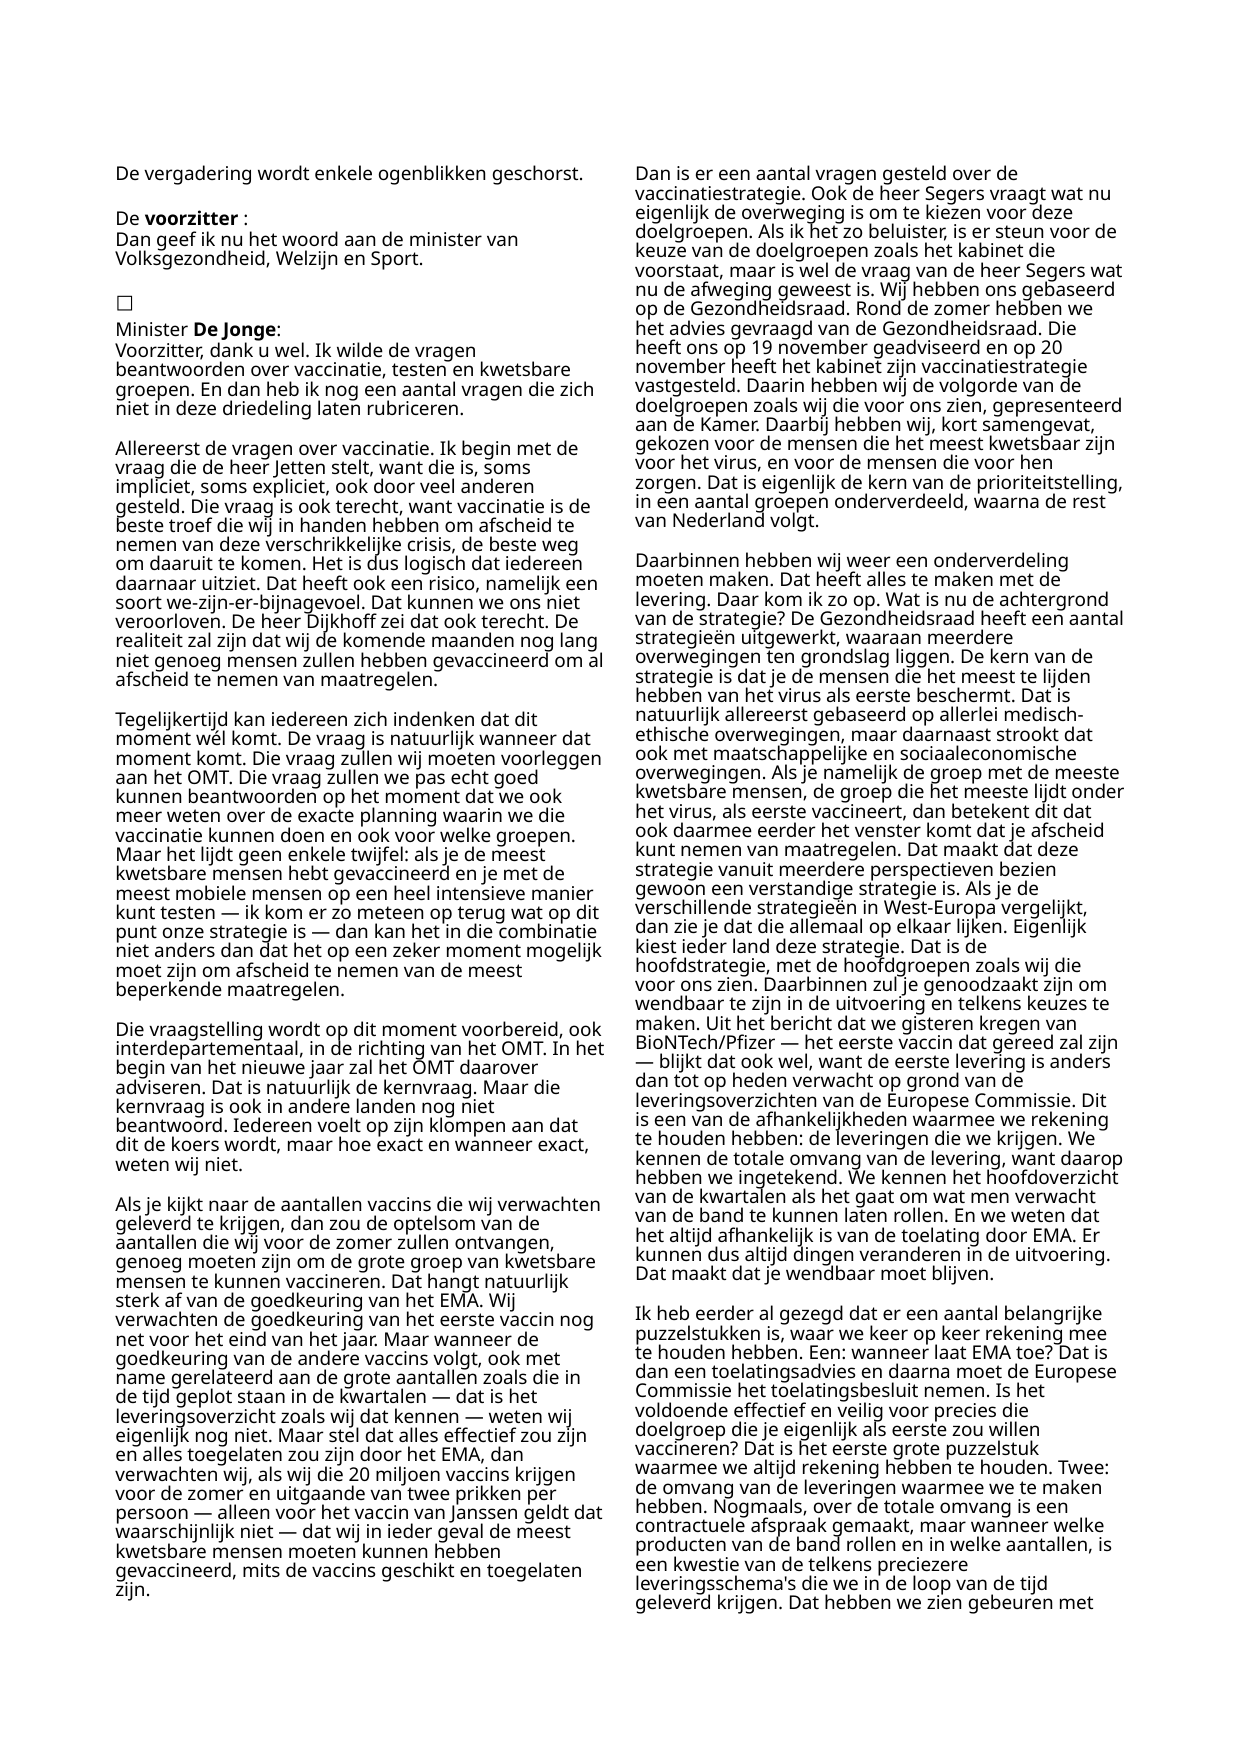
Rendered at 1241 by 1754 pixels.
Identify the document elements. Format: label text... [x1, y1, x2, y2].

text Minister De Jonge: [115, 316, 605, 342]
text Dan geef ik nu het woord aan de minister van Volksgezondheid, Welzijn en Sport. [115, 231, 605, 270]
text Voorzitter, dank u wel. Ik wilde de vragen beantwoorden over vaccinatie, testen en kwetsbare groepen. En dan heb ik nog een aantal vragen die zich niet in deze driedeling laten rubriceren. [115, 342, 605, 419]
text ⬜ [115, 291, 605, 316]
text Die vraagstelling wordt op dit moment voorbereid, ook interdepartementaal, in de richting van het OMT. In het begin van het nieuwe jaar zal het OMT daarover adviseren. Dat is natuurlijk de kernvraag. Maar die kernvraag is ook in andere landen nog niet beantwoord. Iedereen voelt op zijn klompen aan dat dit de koers wordt, maar hoe exact en wanneer exact, weten wij niet. [115, 1021, 605, 1175]
text De voorzitter : [115, 205, 605, 231]
text Tegelijkertijd kan iedereen zich indenken dat dit moment wél komt. De vraag is natuurlijk wanneer dat moment komt. Die vraag zullen wij moeten voorleggen aan het OMT. Die vraag zullen we pas echt goed kunnen beantwoorden op het moment dat we ook meer weten over de exacte planning waarin we die vaccinatie kunnen doen en ook voor welke groepen. Maar het lijdt geen enkele twijfel: als je de meest kwetsbare mensen hebt gevaccineerd en je met de meest mobiele mensen op een heel intensieve manier kunt testen — ik kom er zo meteen op terug wat op dit punt onze strategie is — dan kan het in die combinatie niet anders dan dat het op een zeker moment mogelijk moet zijn om afscheid te nemen van de meest beperkende maatregelen. [115, 711, 605, 1000]
text Daarbinnen hebben wij weer een onderverdeling moeten maken. Dat heeft alles te maken met de levering. Daar kom ik zo op. Wat is nu de achtergrond van de strategie? De Gezondheidsraad heeft een aantal strategieën uitgewerkt, waaraan meerdere overwegingen ten grondslag liggen. De kern van de strategie is dat je de mensen die het meest te lijden hebben van het virus als eerste beschermt. Dat is natuurlijk allereerst gebaseerd op allerlei medisch-ethische overwegingen, maar daarnaast strookt dat ook met maatschappelijke en sociaaleconomische overwegingen. Als je namelijk de groep met de meeste kwetsbare mensen, de groep die het meeste lijdt onder het virus, als eerste vaccineert, dan betekent dit dat ook daarmee eerder het venster komt dat je afscheid kunt nemen van maatregelen. Dat maakt dat deze strategie vanuit meerdere perspectieven bezien gewoon een verstandige strategie is. Als je de verschillende strategieën in West-Europa vergelijkt, dan zie je dat die allemaal op elkaar lijken. Eigenlijk kiest ieder land deze strategie. Dat is de hoofdstrategie, met de hoofdgroepen zoals wij die voor ons zien. Daarbinnen zul je genoodzaakt zijn om wendbaar te zijn in de uitvoering en telkens keuzes te maken. Uit het bericht dat we gisteren kregen van BioNTech/Pfizer — het eerste vaccin dat gereed zal zijn — blijkt dat ook wel, want de eerste levering is anders dan tot op heden verwacht op grond van de leveringsoverzichten van de Europese Commissie. Dit is een van de afhankelijkheden waarmee we rekening te houden hebben: de leveringen die we krijgen. We kennen de totale omvang van de levering, want daarop hebben we ingetekend. We kennen het hoofdoverzicht van de kwartalen als het gaat om wat men verwacht van de band te kunnen laten rollen. En we weten dat het altijd afhankelijk is van de toelating door EMA. Er kunnen dus altijd dingen veranderen in de uitvoering. Dat maakt dat je wendbaar moet blijven. [635, 552, 1125, 1284]
text Allereerst de vragen over vaccinatie. Ik begin met de vraag die de heer Jetten stelt, want die is, soms impliciet, soms expliciet, ook door veel anderen gesteld. Die vraag is ook terecht, want vaccinatie is de beste troef die wij in handen hebben om afscheid te nemen van deze verschrikkelijke crisis, de beste weg om daaruit te komen. Het is dus logisch dat iedereen daarnaar uitziet. Dat heeft ook een risico, namelijk een soort we-zijn-er-bijnagevoel. Dat kunnen we ons niet veroorloven. De heer Dijkhoff zei dat ook terecht. De realiteit zal zijn dat wij de komende maanden nog lang niet genoeg mensen zullen hebben gevaccineerd om al afscheid te nemen van maatregelen. [115, 440, 605, 690]
text Ik heb eerder al gezegd dat er een aantal belangrijke puzzelstukken is, waar we keer op keer rekening mee te houden hebben. Een: wanneer laat EMA toe? Dat is dan een toelatingsadvies en daarna moet de Europese Commissie het toelatingsbesluit nemen. Is het voldoende effectief en veilig voor precies die doelgroep die je eigenlijk als eerste zou willen vaccineren? Dat is het eerste grote puzzelstuk waarmee we altijd rekening hebben te houden. Twee: de omvang van de leveringen waarmee we te maken hebben. Nogmaals, over de totale omvang is een contractuele afspraak gemaakt, maar wanneer welke producten van de band rollen en in welke aantallen, is een kwestie van de telkens preciezere leveringsschema's die we in de loop van de tijd geleverd krijgen. Dat hebben we zien gebeuren met [635, 1305, 1125, 1613]
text Dan is er een aantal vragen gesteld over de vaccinatiestrategie. Ook de heer Segers vraagt wat nu eigenlijk de overweging is om te kiezen voor deze doelgroepen. Als ik het zo beluister, is er steun voor de keuze van de doelgroepen zoals het kabinet die voorstaat, maar is wel de vraag van de heer Segers wat nu de afweging geweest is. Wij hebben ons gebaseerd op de Gezondheidsraad. Rond de zomer hebben we het advies gevraagd van de Gezondheidsraad. Die heeft ons op 19 november geadviseerd en op 20 november heeft het kabinet zijn vaccinatiestrategie vastgesteld. Daarin hebben wij de volgorde van de doelgroepen zoals wij die voor ons zien, gepresenteerd aan de Kamer. Daarbij hebben wij, kort samengevat, gekozen voor de mensen die het meest kwetsbaar zijn voor het virus, en voor de mensen die voor hen zorgen. Dat is eigenlijk de kern van de prioriteitstelling, in een aantal groepen onderverdeeld, waarna de rest van Nederland volgt. [635, 165, 1125, 531]
text Als je kijkt naar de aantallen vaccins die wij verwachten geleverd te krijgen, dan zou de optelsom van de aantallen die wij voor de zomer zullen ontvangen, genoeg moeten zijn om de grote groep van kwetsbare mensen te kunnen vaccineren. Dat hangt natuurlijk sterk af van de goedkeuring van het EMA. Wij verwachten de goedkeuring van het eerste vaccin nog net voor het eind van het jaar. Maar wanneer de goedkeuring van de andere vaccins volgt, ook met name gerelateerd aan de grote aantallen zoals die in de tijd geplot staan in de kwartalen — dat is het leveringsoverzicht zoals wij dat kennen — weten wij eigenlijk nog niet. Maar stel dat alles effectief zou zijn en alles toegelaten zou zijn door het EMA, dan verwachten wij, als wij die 20 miljoen vaccins krijgen voor de zomer en uitgaande van twee prikken per persoon — alleen voor het vaccin van Janssen geldt dat waarschijnlijk niet — dat wij in ieder geval de meest kwetsbare mensen moeten kunnen hebben gevaccineerd, mits de vaccins geschikt en toegelaten zijn. [115, 1196, 605, 1600]
text De vergadering wordt enkele ogenblikken geschorst. [115, 165, 605, 184]
